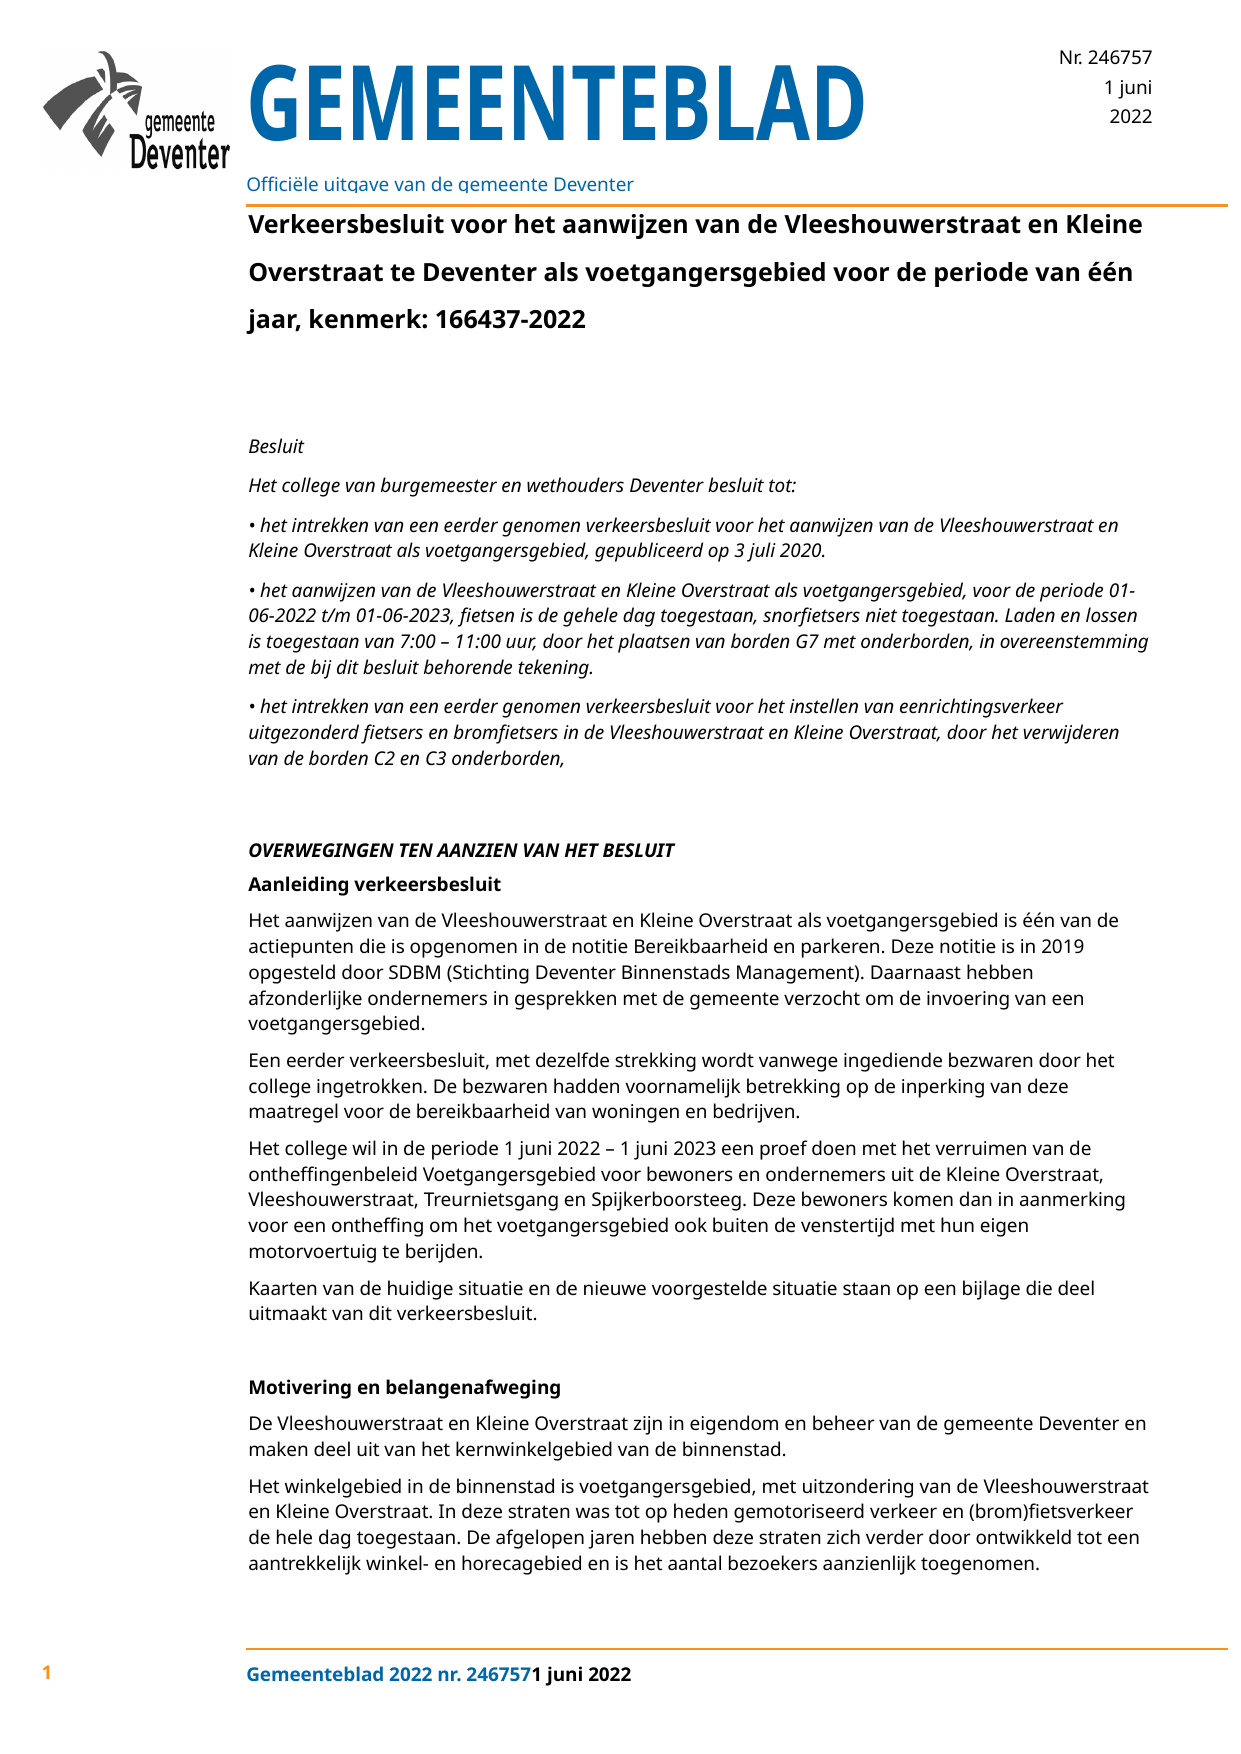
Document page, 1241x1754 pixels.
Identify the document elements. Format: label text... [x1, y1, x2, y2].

text OVERWEGINGEN TEN AANZIEN VAN HET BESLUIT [248, 837, 1152, 862]
text • het aanwijzen van de Vleeshouwerstraat en Kleine Overstraat als voetgangersgebied, voor de periode 01-06-2022 t/m 01-06-2023, fietsen is de gehele dag toegestaan, snorfietsers niet toegestaan. Laden en lossen is toegestaan van 7:00 – 11:00 uur, door het plaatsen van borden G7 met onderborden, in overeenstemming met de bij dit besluit behorende tekening. [248, 577, 1152, 680]
text Besluit [248, 433, 1152, 459]
text Het aanwijzen van de Vleeshouwerstraat en Kleine Overstraat als voetgangersgebied is één van de actiepunten die is opgenomen in de notitie Bereikbaarheid en parkeren. Deze notitie is in 2019 opgesteld door SDBM (Stichting Deventer Binnenstads Management). Daarnaast hebben afzonderlijke ondernemers in gesprekken met de gemeente verzocht om de invoering van een voetgangersgebied. [248, 907, 1152, 1036]
text Het winkelgebied in de binnenstad is voetgangersgebied, met uitzondering van de Vleeshouwerstraat en Kleine Overstraat. In deze straten was tot op heden gemotoriseerd verkeer en (brom)fietsverkeer de hele dag toegestaan. De afgelopen jaren hebben deze straten zich verder door ontwikkeld tot een aantrekkelijk winkel- en horecagebied en is het aantal bezoekers aanzienlijk toegenomen. [248, 1473, 1152, 1576]
picture [41, 47, 231, 172]
text Het college van burgemeester en wethouders Deventer besluit tot: [248, 472, 1152, 498]
text Kaarten van de huidige situatie en de nieuwe voorgestelde situatie staan op een bijlage die deel uitmaakt van dit verkeersbesluit. [248, 1275, 1152, 1326]
text • het intrekken van een eerder genomen verkeersbesluit voor het aanwijzen van de Vleeshouwerstraat en Kleine Overstraat als voetgangersgebied, gepubliceerd op 3 juli 2020. [248, 512, 1152, 563]
text Aanleiding verkeersbesluit [248, 871, 1152, 897]
text Verkeersbesluit voor het aanwijzen van de Vleeshouwerstraat en Kleine Overstraat te Deventer als voetgangersgebied voor de periode van één jaar, kenmerk: 166437-2022 [248, 207, 1152, 336]
text • het intrekken van een eerder genomen verkeersbesluit voor het instellen van eenrichtingsverkeer uitgezonderd fietsers en bromfietsers in de Vleeshouwerstraat en Kleine Overstraat, door het verwijderen van de borden C2 en C3 onderborden, [248, 693, 1152, 770]
text De Vleeshouwerstraat en Kleine Overstraat zijn in eigendom en beheer van de gemeente Deventer en maken deel uit van het kernwinkelgebied van de binnenstad. [248, 1411, 1152, 1462]
text Motivering en belangenafweging [248, 1374, 1152, 1399]
text Een eerder verkeersbesluit, met dezelfde strekking wordt vanwege ingediende bezwaren door het college ingetrokken. De bezwaren hadden voornamelijk betrekking op de inperking van deze maatregel voor de bereikbaarheid van woningen en bedrijven. [248, 1047, 1152, 1124]
text Het college wil in de periode 1 juni 2022 – 1 juni 2023 een proef doen met het verruimen van de ontheffingenbeleid Voetgangersgebied voor bewoners en ondernemers uit de Kleine Overstraat, Vleeshouwerstraat, Treurnietsgang en Spijkerboorsteeg. Deze bewoners komen dan in aanmerking voor een ontheffing om het voetgangersgebied ook buiten de venstertijd met hun eigen motorvoertuig te berijden. [248, 1135, 1152, 1264]
